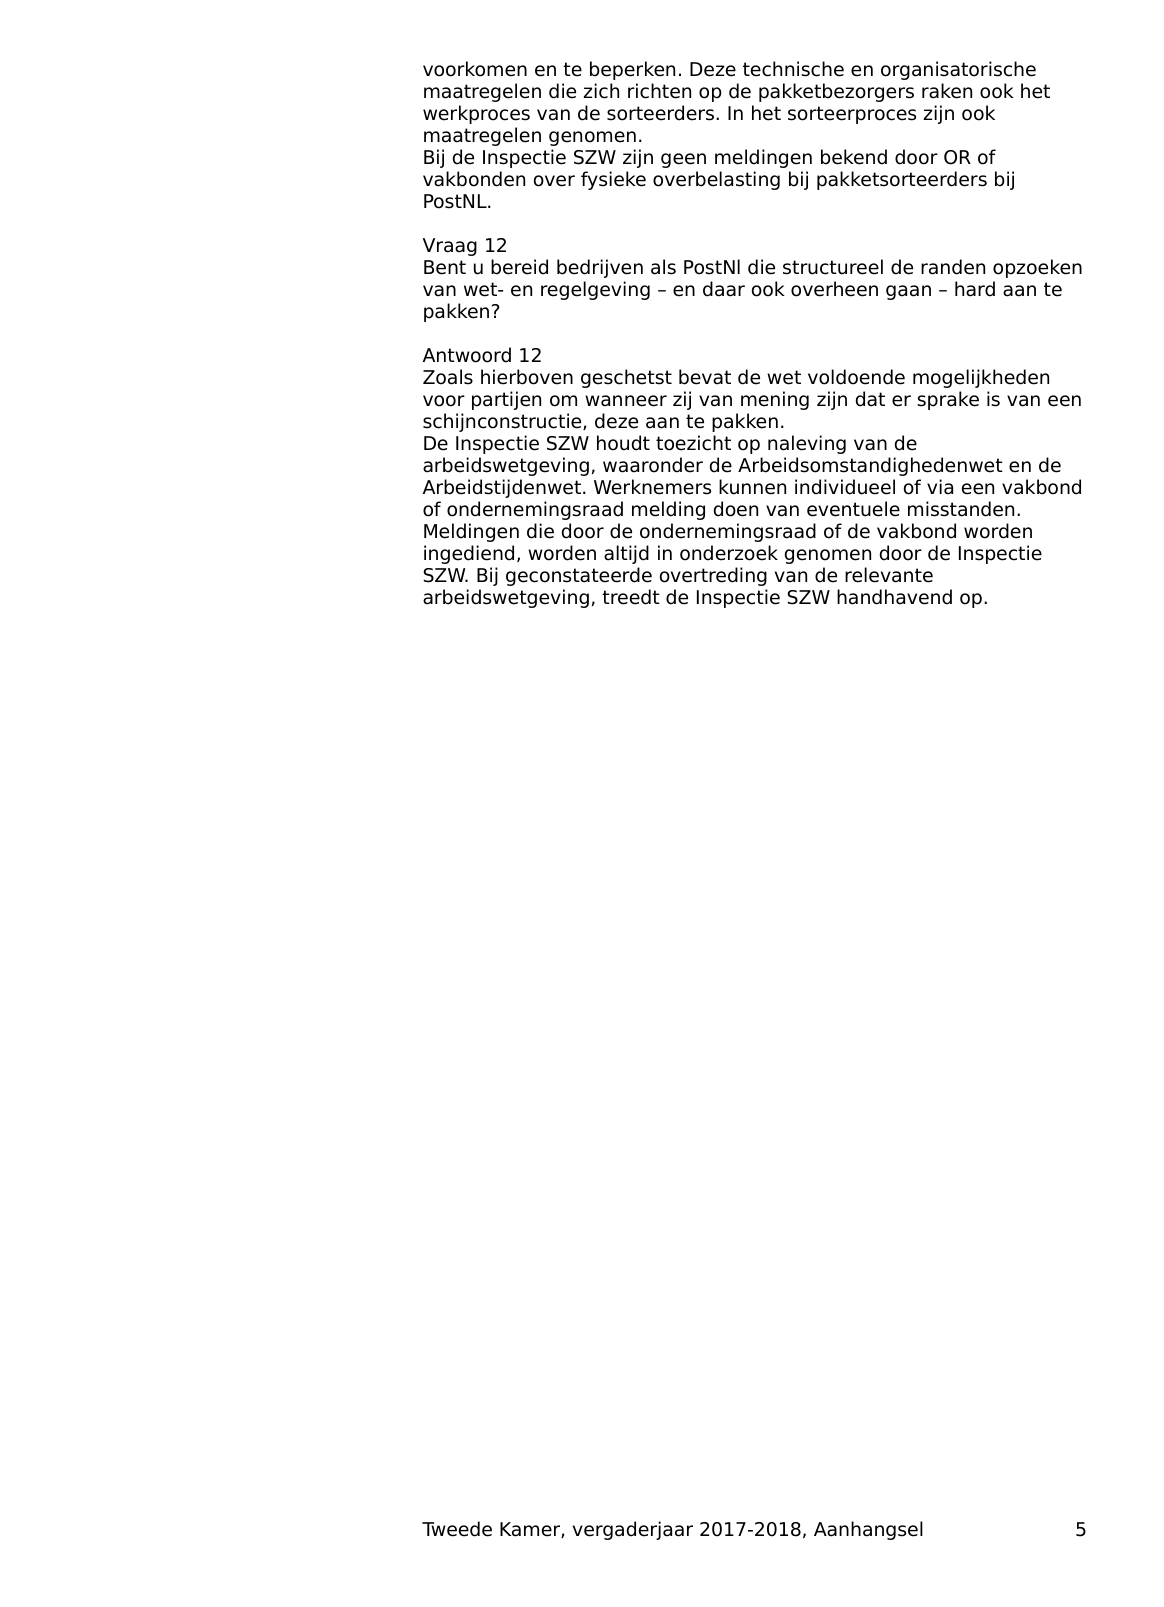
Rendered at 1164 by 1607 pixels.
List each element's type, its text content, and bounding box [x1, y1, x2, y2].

text Bij de Inspectie SZW zijn geen meldingen bekend door OR of vakbonden over fysieke overbelasting bij pakketsorteerders bij PostNL. [422, 147, 1087, 213]
text voorkomen en te beperken. Deze technische en organisatorische maatregelen die zich richten op de pakketbezorgers raken ook het werkproces van de sorteerders. In het sorteerproces zijn ook maatregelen genomen. [422, 59, 1087, 147]
text Antwoord 12 [422, 345, 1087, 367]
text Vraag 12 [422, 235, 1087, 257]
text De Inspectie SZW houdt toezicht op naleving van de arbeidswetgeving, waaronder de Arbeidsomstandighedenwet en de Arbeidstijdenwet. Werknemers kunnen individueel of via een vakbond of ondernemingsraad melding doen van eventuele misstanden. Meldingen die door de ondernemingsraad of de vakbond worden ingediend, worden altijd in onderzoek genomen door de Inspectie SZW. Bij geconstateerde overtreding van de relevante arbeidswetgeving, treedt de Inspectie SZW handhavend op. [422, 433, 1087, 609]
text Bent u bereid bedrijven als PostNl die structureel de randen opzoeken van wet- en regelgeving – en daar ook overheen gaan – hard aan te pakken? [422, 257, 1087, 323]
text Zoals hierboven geschetst bevat de wet voldoende mogelijkheden voor partijen om wanneer zij van mening zijn dat er sprake is van een schijnconstructie, deze aan te pakken. [422, 367, 1087, 433]
